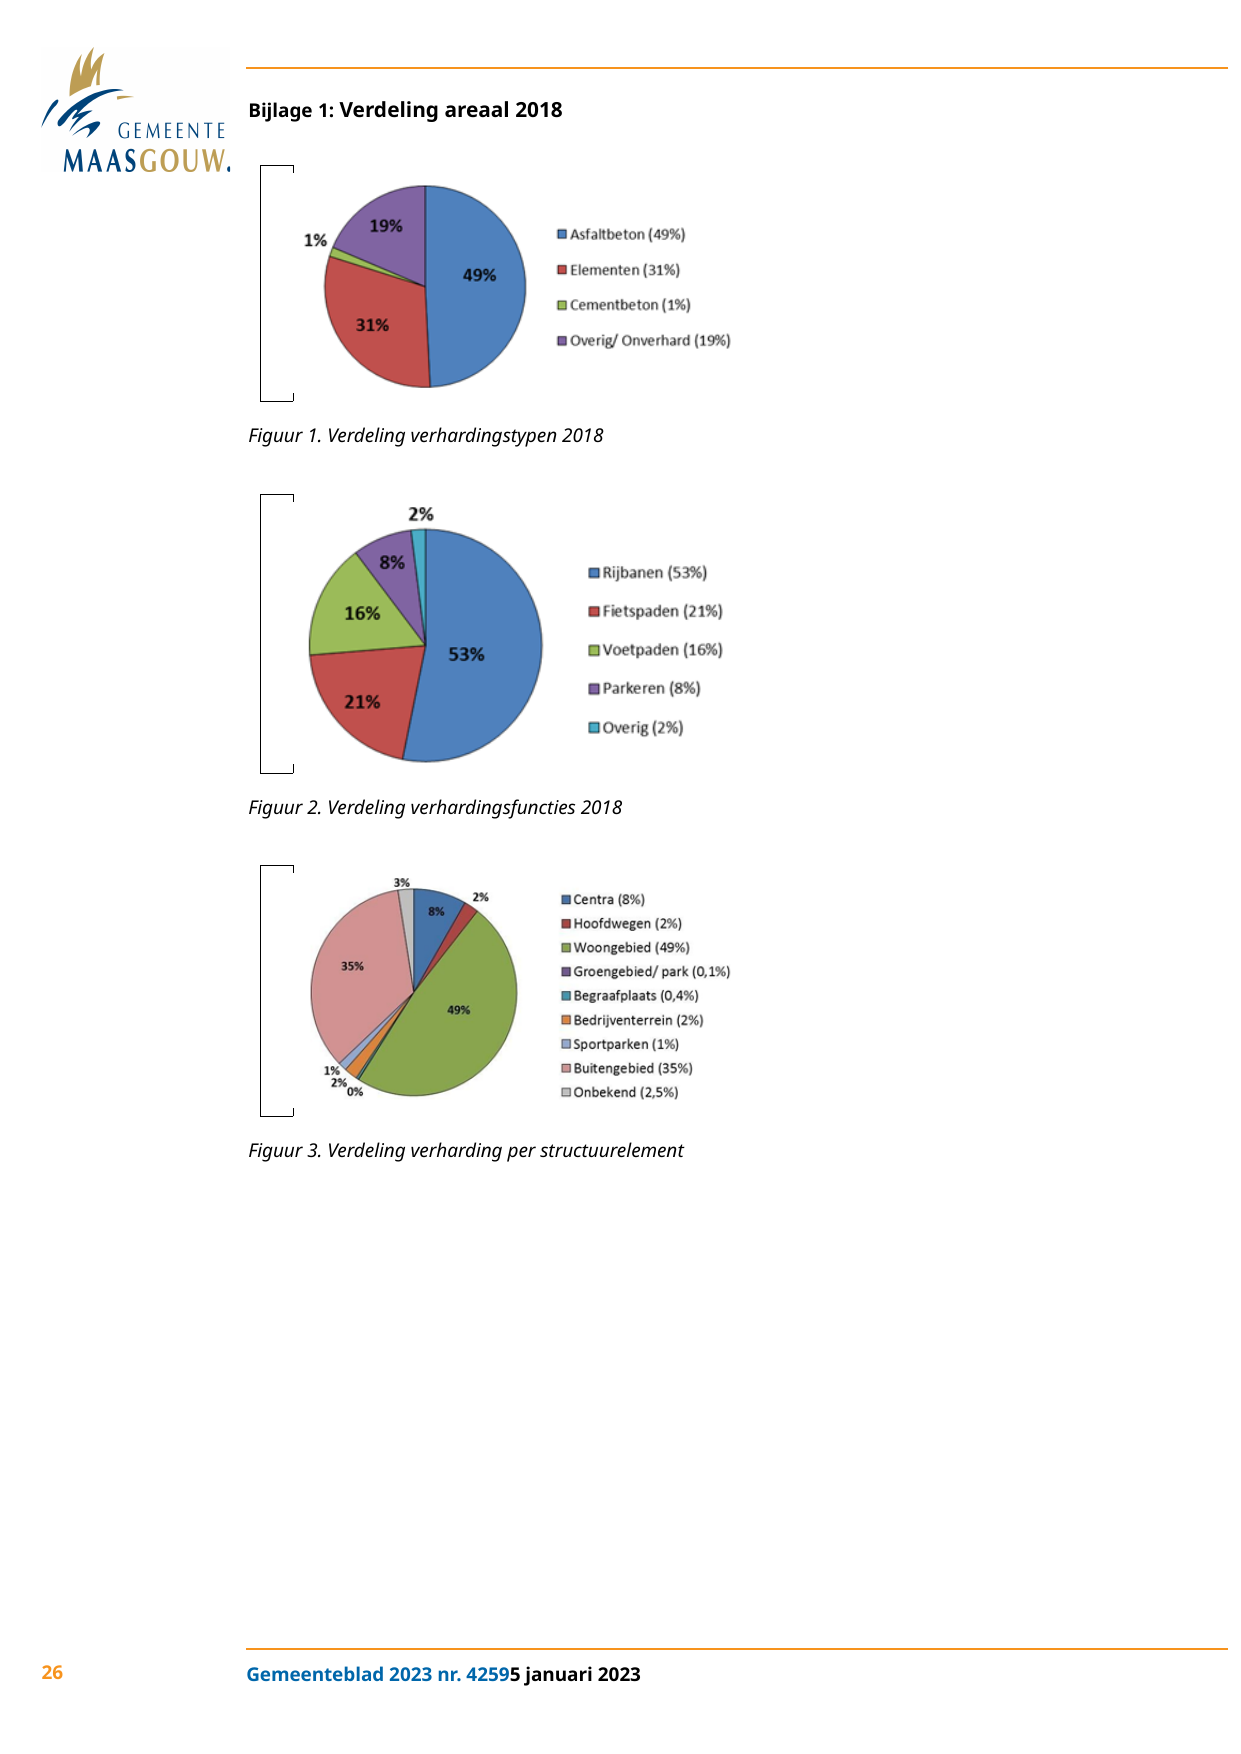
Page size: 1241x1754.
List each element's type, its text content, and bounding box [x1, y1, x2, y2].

text Figuur 2. Verdeling verhardingsfuncties 2018 [248, 794, 1152, 820]
text Figuur 3. Verdeling verharding per structuurelement [248, 1137, 1152, 1163]
picture [268, 173, 742, 393]
text Bijlage 1: Verdeling areaal 2018 [248, 95, 1152, 123]
picture [268, 873, 742, 1108]
picture [268, 502, 742, 764]
text Figuur 1. Verdeling verhardingstypen 2018 [248, 423, 1152, 448]
picture [41, 47, 231, 172]
